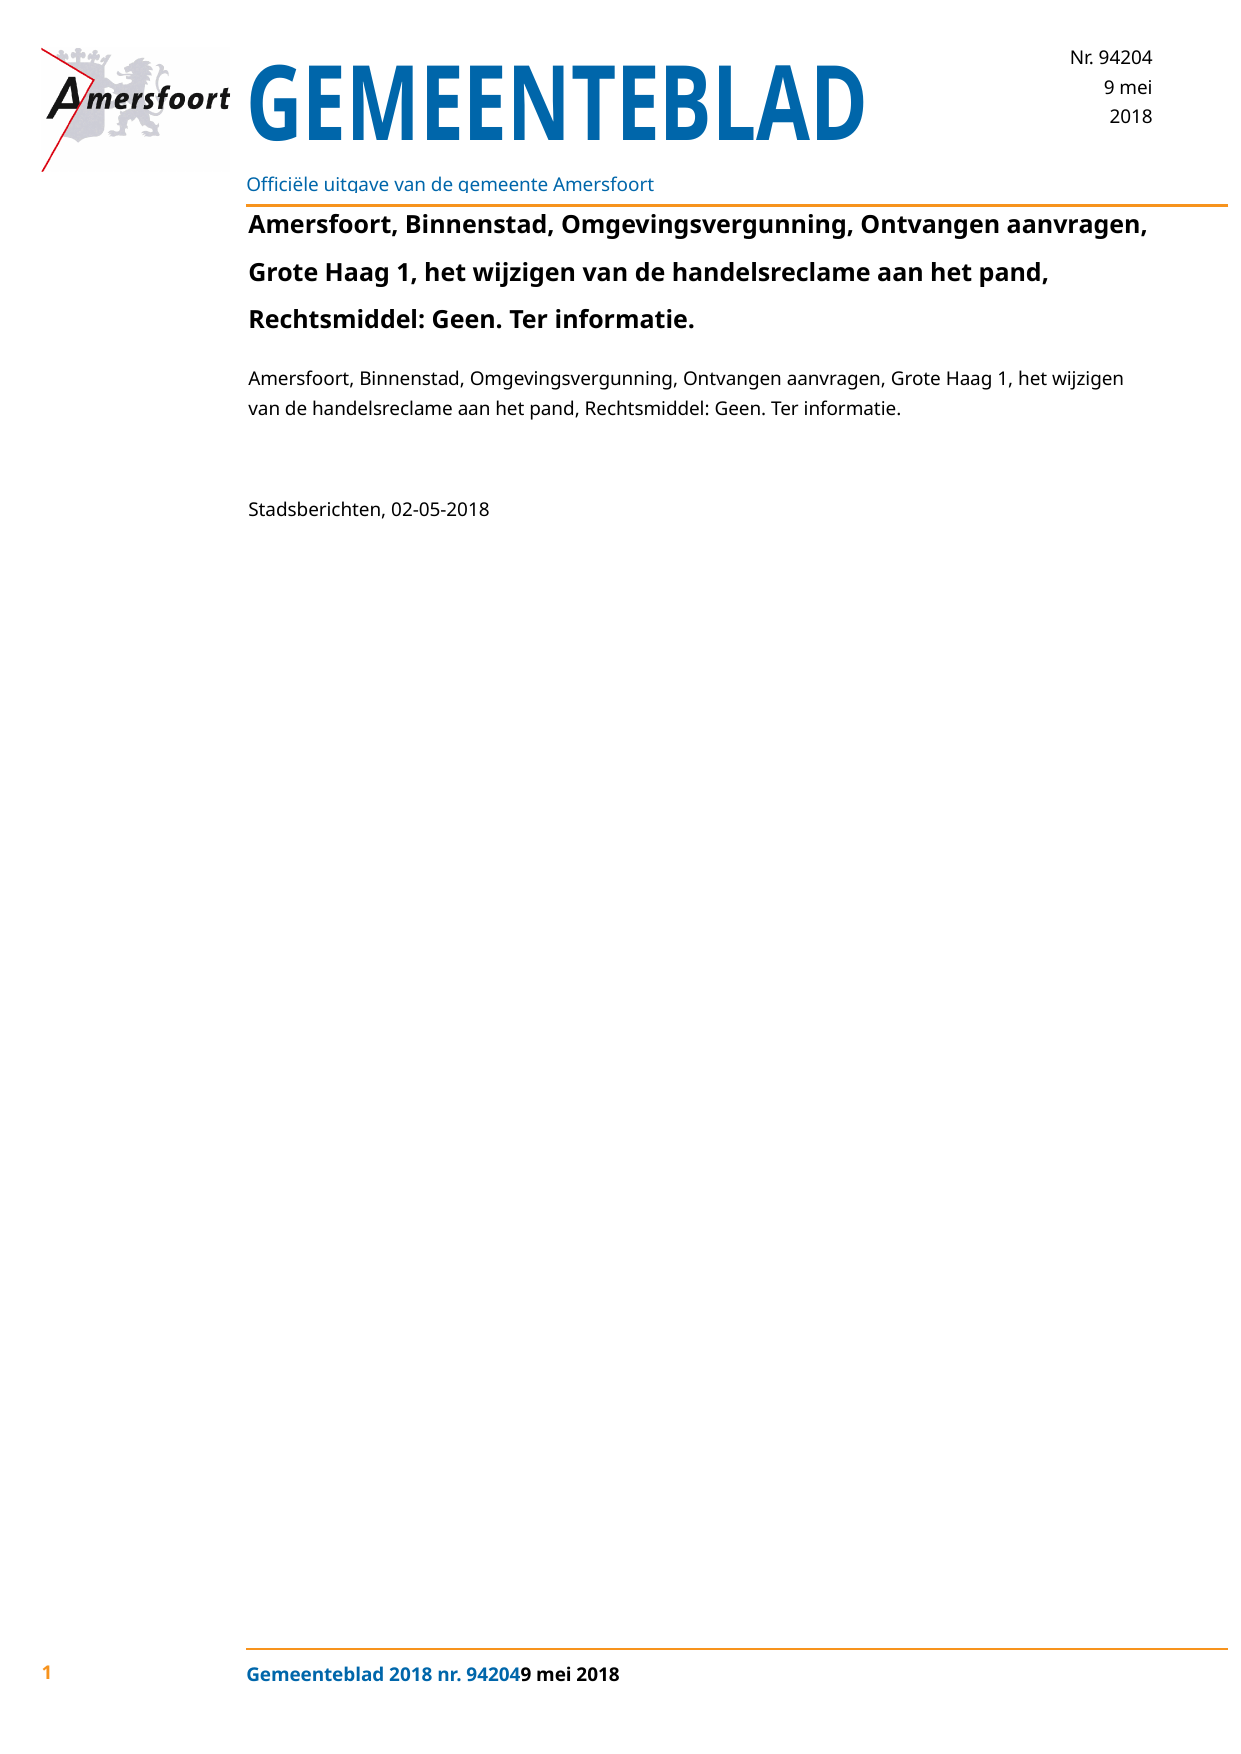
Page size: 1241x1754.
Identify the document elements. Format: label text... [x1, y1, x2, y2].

text Amersfoort, Binnenstad, Omgevingsvergunning, Ontvangen aanvragen, Grote Haag 1, het wijzigen van de handelsreclame aan het pand, Rechtsmiddel: Geen. Ter informatie. [248, 366, 1152, 421]
text Amersfoort, Binnenstad, Omgevingsvergunning, Ontvangen aanvragen, Grote Haag 1, het wijzigen van de handelsreclame aan het pand, Rechtsmiddel: Geen. Ter informatie. [248, 207, 1152, 336]
text Stadsberichten, 02-05-2018 [248, 496, 1152, 522]
picture [41, 47, 231, 172]
